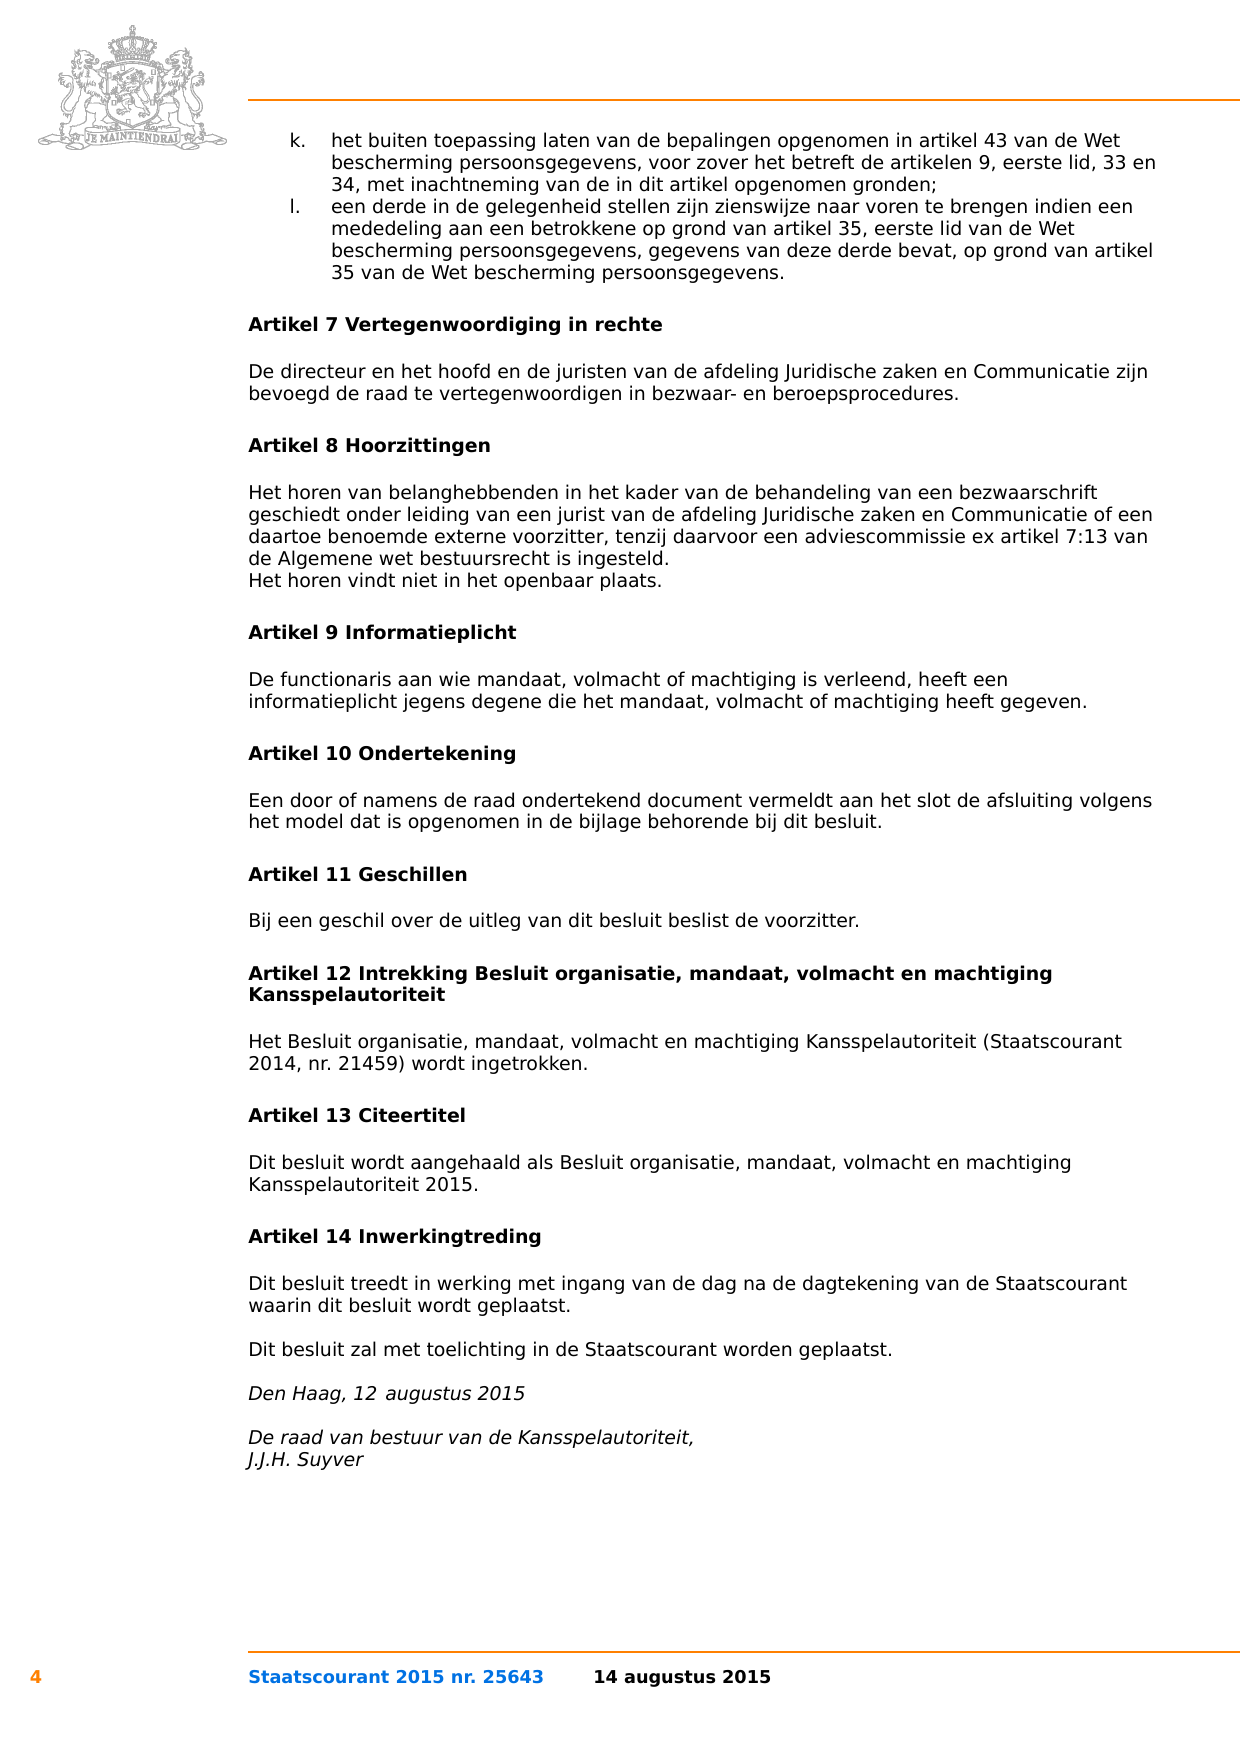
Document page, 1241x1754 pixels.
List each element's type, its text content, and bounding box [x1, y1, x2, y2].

text Dit besluit zal met toelichting in de Staatscourant worden geplaatst. [248, 1339, 1163, 1361]
subtitle Artikel 13 Citeertitel [248, 1105, 1163, 1127]
text Het horen vindt niet in het openbaar plaats. [248, 569, 1163, 592]
text De directeur en het hoofd en de juristen van de afdeling Juridische zaken en Communicatie zijn bevoegd de raad te vertegenwoordigen in bezwaar- en beroepsprocedures. [248, 361, 1163, 405]
text Het horen van belanghebbenden in het kader van de behandeling van een bezwaarschrift geschiedt onder leiding van een jurist van de afdeling Juridische zaken en Communicatie of een daartoe benoemde externe voorzitter, tenzij daarvoor een adviescommissie ex artikel 7:13 van de Algemene wet bestuursrecht is ingesteld. [248, 482, 1163, 569]
subtitle Artikel 7 Vertegenwoordiging in rechte [248, 314, 1163, 336]
text Den Haag, 12 augustus 2015 [248, 1383, 1163, 1405]
text De functionaris aan wie mandaat, volmacht of machtiging is verleend, heeft een informatieplicht jegens degene die het mandaat, volmacht of machtiging heeft gegeven. [248, 668, 1163, 712]
text Het Besluit organisatie, mandaat, volmacht en machtiging Kansspelautoriteit (Staatscourant 2014, nr. 21459) wordt ingetrokken. [248, 1031, 1163, 1075]
text Bij een geschil over de uitleg van dit besluit beslist de voorzitter. [248, 910, 1163, 932]
picture [38, 25, 227, 150]
subtitle Artikel 14 Inwerkingtreding [248, 1226, 1163, 1248]
subtitle Artikel 12 Intrekking Besluit organisatie, mandaat, volmacht en machtiging Kansspelautoriteit [248, 962, 1163, 1006]
text Dit besluit treedt in werking met ingang van de dag na de dagtekening van de Staatscourant waarin dit besluit wordt geplaatst. [248, 1273, 1163, 1317]
text Dit besluit wordt aangehaald als Besluit organisatie, mandaat, volmacht en machtiging Kansspelautoriteit 2015. [248, 1152, 1163, 1196]
text k. het buiten toepassing laten van de bepalingen opgenomen in artikel 43 van de Wet bescherming persoonsgegevens, voor zover het betreft de artikelen 9, eerste lid, 33 en 34, met inachtneming van de in dit artikel opgenomen gronden; [289, 130, 1163, 196]
subtitle Artikel 9 Informatieplicht [248, 622, 1163, 643]
text De raad van bestuur van de Kansspelautoriteit, J.J.H. Suyver [248, 1427, 1163, 1471]
subtitle Artikel 8 Hoorzittingen [248, 435, 1163, 457]
subtitle Artikel 10 Ondertekening [248, 742, 1163, 764]
text l. een derde in de gelegenheid stellen zijn zienswijze naar voren te brengen indien een mededeling aan een betrokkene op grond van artikel 35, eerste lid van de Wet bescherming persoonsgegevens, gegevens van deze derde bevat, op grond van artikel 35 van de Wet bescherming persoonsgegevens. [289, 196, 1163, 284]
text Een door of namens de raad ondertekend document vermeldt aan het slot de afsluiting volgens het model dat is opgenomen in de bijlage behorende bij dit besluit. [248, 789, 1163, 833]
subtitle Artikel 11 Geschillen [248, 863, 1163, 885]
